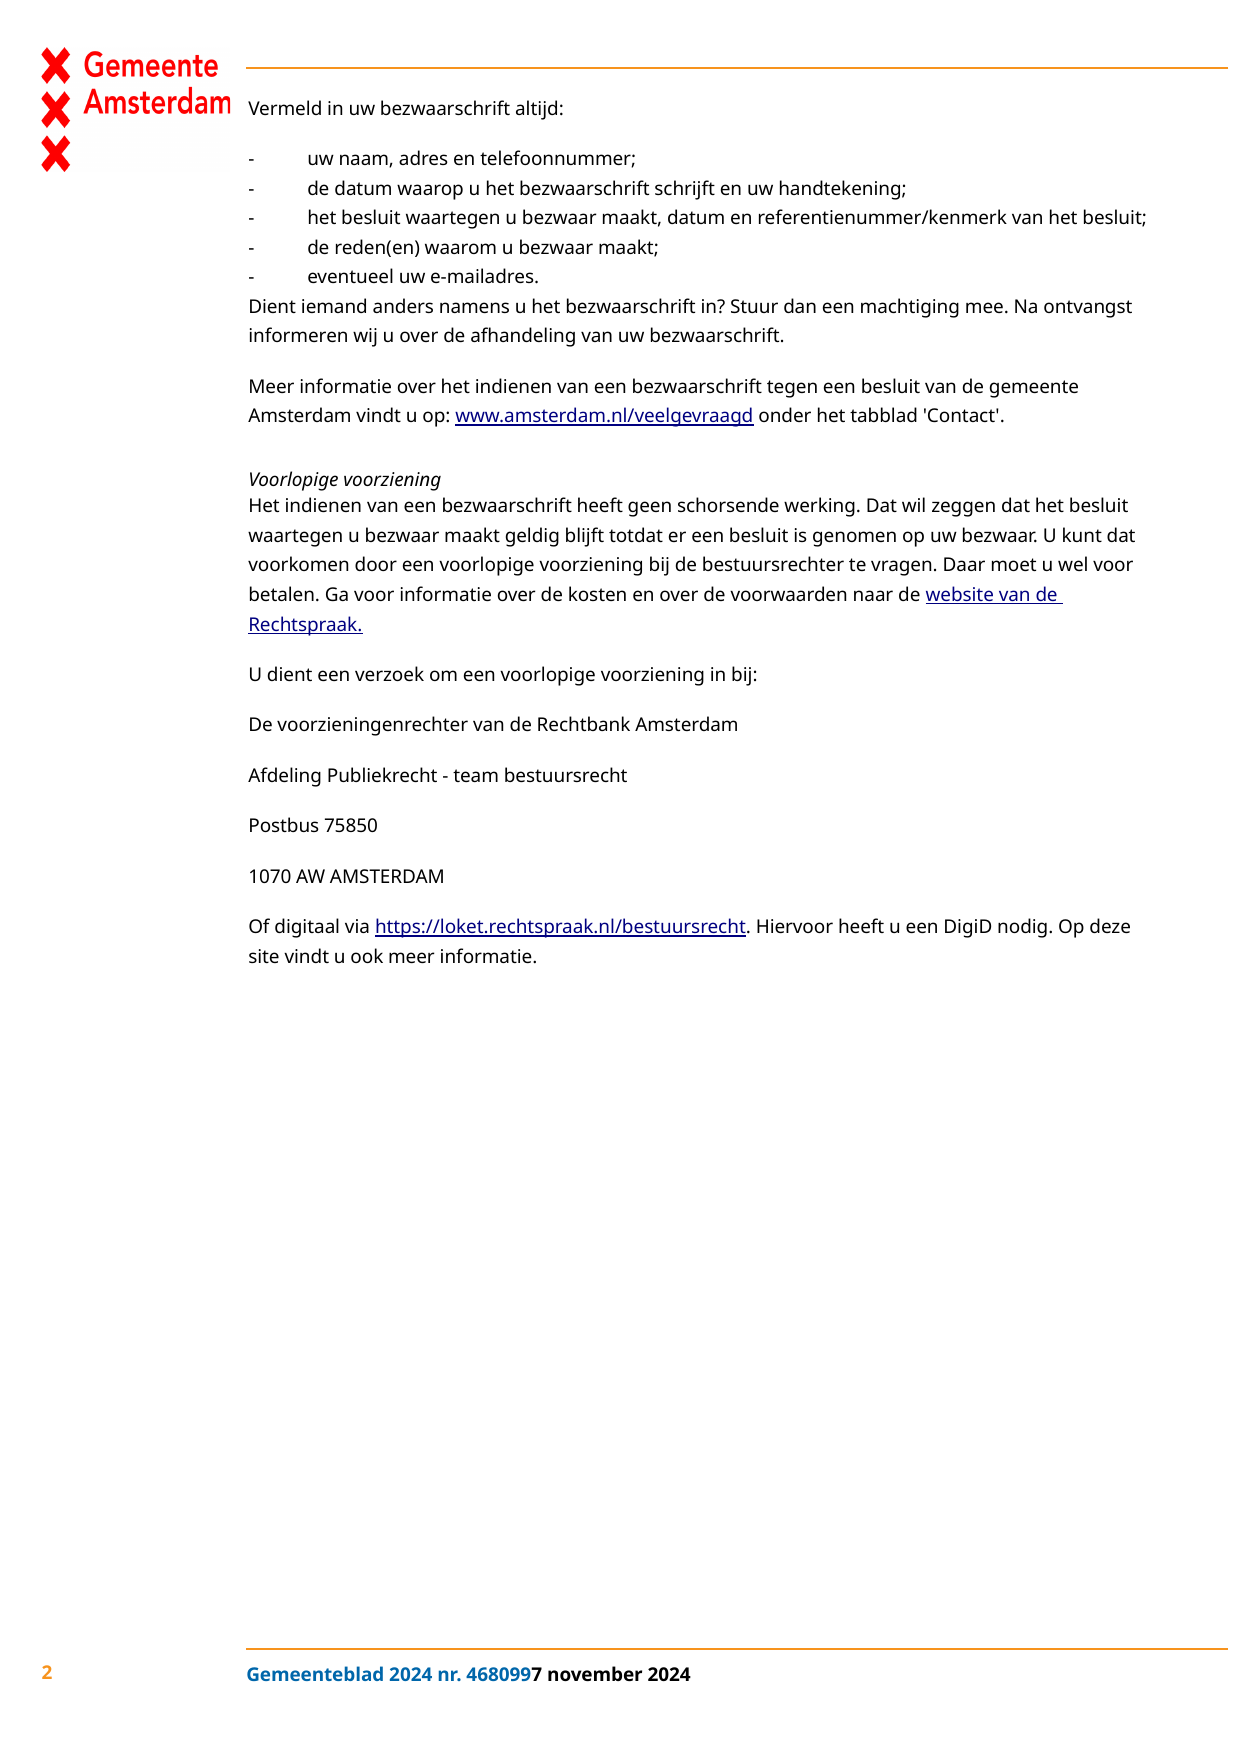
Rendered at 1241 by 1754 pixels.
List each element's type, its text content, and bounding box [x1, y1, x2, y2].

text De voorzieningenrechter van de Rechtbank Amsterdam [248, 712, 1152, 737]
text Postbus 75850 [248, 812, 1152, 838]
text Vermeld in uw bezwaarschrift altijd: [248, 95, 1152, 121]
text 1070 AW AMSTERDAM [248, 863, 1152, 888]
text Meer informatie over het indienen van een bezwaarschrift tegen een besluit van de gemeente Amsterdam vindt u op: www.amsterdam.nl/veelgevraagd onder het tabblad 'Contact'. [248, 373, 1152, 428]
text U dient een verzoek om een voorlopige voorziening in bij: [248, 661, 1152, 687]
list uw naam, adres en telefoonnummer; [248, 145, 1152, 171]
text Of digitaal via https://loket.rechtspraak.nl/bestuursrecht. Hiervoor heeft u een DigiD nodig. Op deze site vindt u ook meer informatie. [248, 913, 1152, 968]
text Voorlopige voorziening [248, 467, 1152, 492]
list het besluit waartegen u bezwaar maakt, datum en referentienummer/kenmerk van het besluit; [248, 204, 1152, 230]
text Dient iemand anders namens u het bezwaarschrift in? Stuur dan een machtiging mee. Na ontvangst informeren wij u over de afhandeling van uw bezwaarschrift. [248, 293, 1152, 348]
text Afdeling Publiekrecht - team bestuursrecht [248, 762, 1152, 788]
text Het indienen van een bezwaarschrift heeft geen schorsende werking. Dat wil zeggen dat het besluit waartegen u bezwaar maakt geldig blijft totdat er een besluit is genomen op uw bezwaar. U kunt dat voorkomen door een voorlopige voorziening bij de bestuursrechter te vragen. Daar moet u wel voor betalen. Ga voor informatie over de kosten en over de voorwaarden naar de website van de Rechtspraak. [248, 492, 1152, 636]
picture [41, 47, 231, 172]
list eventueel uw e-mailadres. [248, 263, 1152, 289]
list de reden(en) waarom u bezwaar maakt; [248, 234, 1152, 260]
list de datum waarop u het bezwaarschrift schrijft en uw handtekening; [248, 175, 1152, 201]
